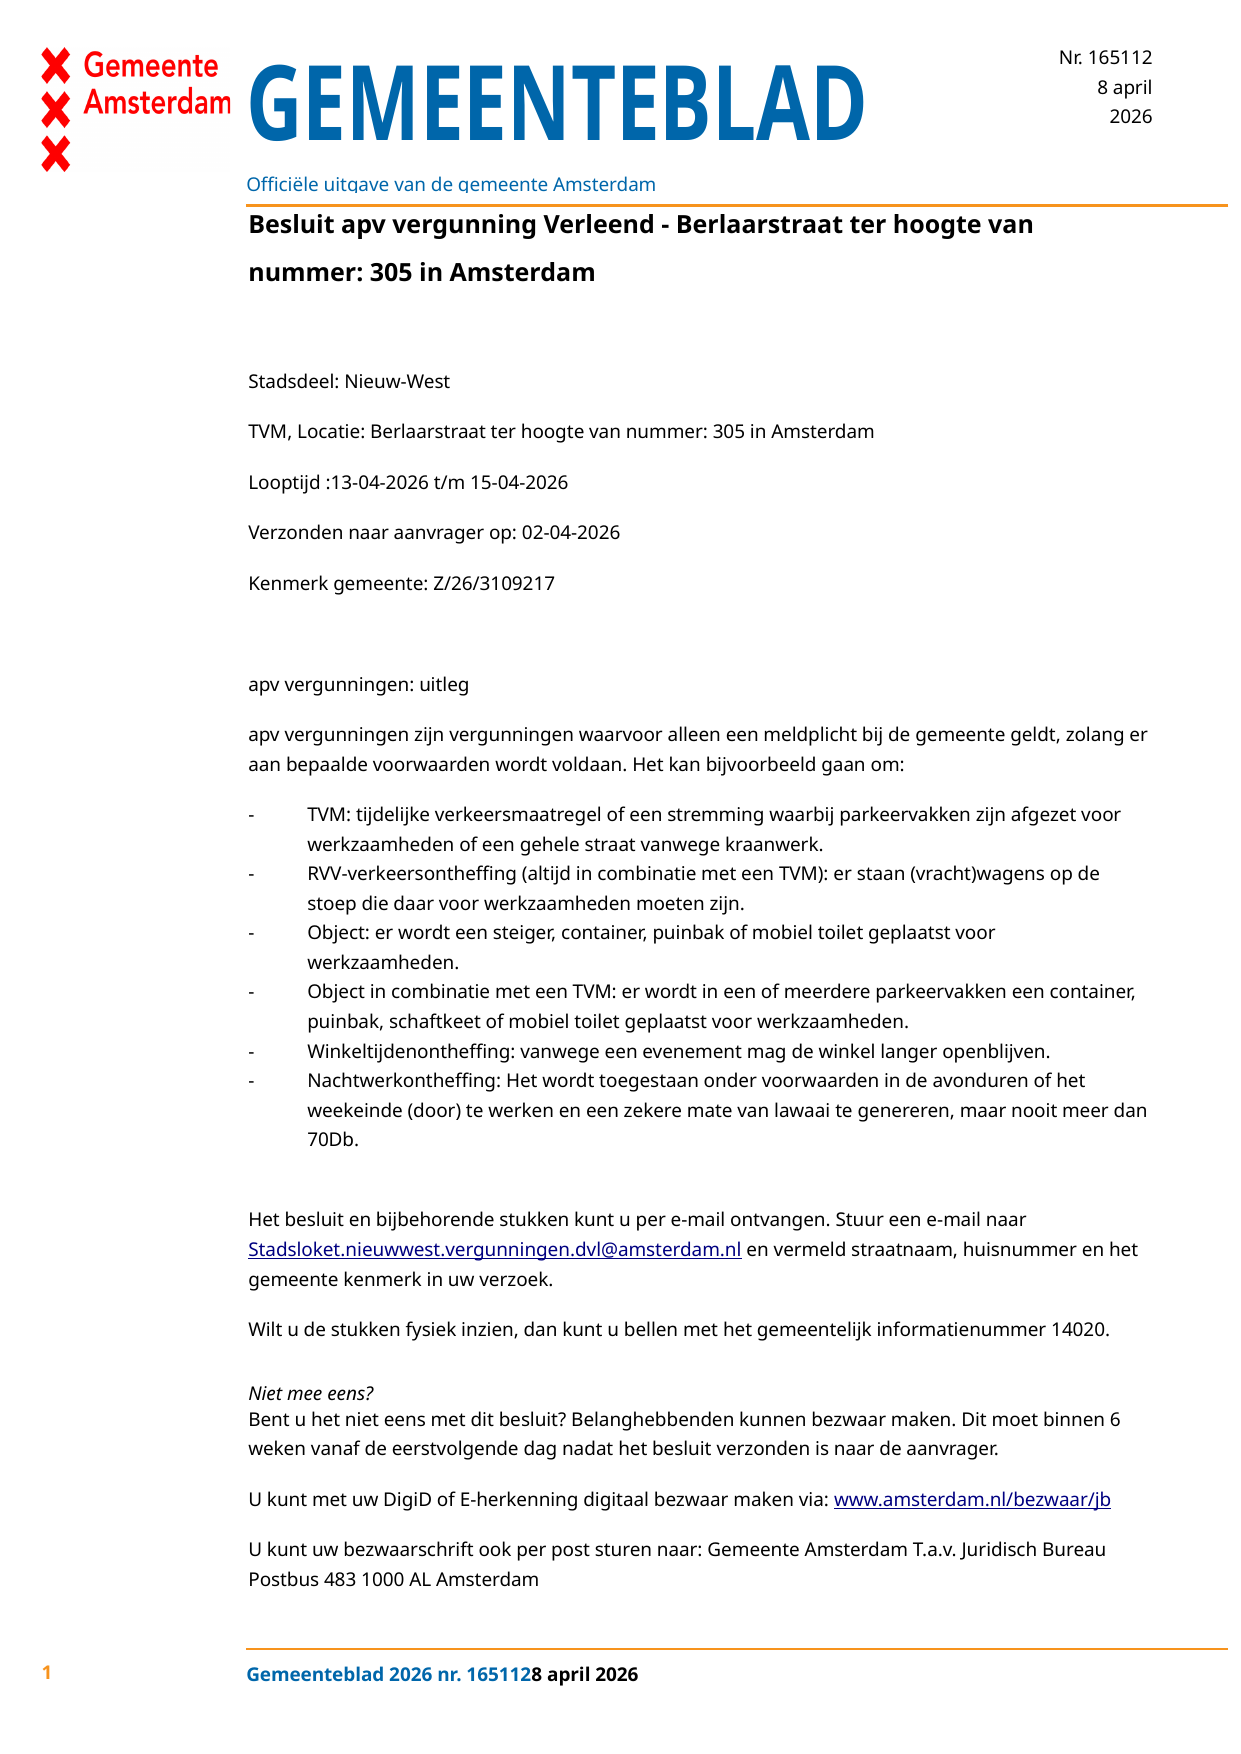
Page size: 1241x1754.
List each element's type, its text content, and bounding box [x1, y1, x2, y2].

text Niet mee eens? [248, 1380, 1152, 1406]
list RVV-verkeersontheffing (altijd in combinatie met een TVM): er staan (vracht)wagens op de stoep die daar voor werkzaamheden moeten zijn. [248, 860, 1152, 916]
text Kenmerk gemeente: Z/26/3109217 [248, 570, 1152, 596]
list Winkeltijdenontheffing: vanwege een evenement mag de winkel langer openblijven. [248, 1038, 1152, 1064]
text Wilt u de stukken fysiek inzien, dan kunt u bellen met het gemeentelijk informatienummer 14020. [248, 1316, 1152, 1342]
list Nachtwerkontheffing: Het wordt toegestaan onder voorwaarden in de avonduren of het weekeinde (door) te werken en een zekere mate van lawaai te genereren, maar nooit meer dan 70Db. [248, 1067, 1152, 1152]
text Looptijd :13-04-2026 t/m 15-04-2026 [248, 469, 1152, 495]
text Bent u het niet eens met dit besluit? Belanghebbenden kunnen bezwaar maken. Dit moet binnen 6 weken vanaf de eerstvolgende dag nadat het besluit verzonden is naar de aanvrager. [248, 1406, 1152, 1461]
list TVM: tijdelijke verkeersmaatregel of een stremming waarbij parkeervakken zijn afgezet voor werkzaamheden of een gehele straat vanwege kraanwerk. [248, 801, 1152, 857]
text Verzonden naar aanvrager op: 02-04-2026 [248, 519, 1152, 545]
text apv vergunningen zijn vergunningen waarvoor alleen een meldplicht bij de gemeente geldt, zolang er aan bepaalde voorwaarden wordt voldaan. Het kan bijvoorbeeld gaan om: [248, 721, 1152, 777]
text Besluit apv vergunning Verleend - Berlaarstraat ter hoogte van nummer: 305 in Amsterdam [248, 207, 1152, 288]
text apv vergunningen: uitleg [248, 671, 1152, 697]
list Object in combinatie met een TVM: er wordt in een of meerdere parkeervakken een container, puinbak, schaftkeet of mobiel toilet geplaatst voor werkzaamheden. [248, 979, 1152, 1034]
text U kunt uw bezwaarschrift ook per post sturen naar: Gemeente Amsterdam T.a.v. Juridisch Bureau Postbus 483 1000 AL Amsterdam [248, 1536, 1152, 1592]
picture [41, 47, 231, 172]
text U kunt met uw DigiD of E-herkenning digitaal bezwaar maken via: www.amsterdam.nl/bezwaar/jb [248, 1486, 1152, 1512]
list Object: er wordt een steiger, container, puinbak of mobiel toilet geplaatst voor werkzaamheden. [248, 919, 1152, 975]
text Stadsdeel: Nieuw-West [248, 368, 1152, 394]
text Het besluit en bijbehorende stukken kunt u per e-mail ontvangen. Stuur een e-mail naar Stadsloket.nieuwwest.vergunningen.dvl@amsterdam.nl en vermeld straatnaam, huisnummer en het gemeente kenmerk in uw verzoek. [248, 1207, 1152, 1292]
text TVM, Locatie: Berlaarstraat ter hoogte van nummer: 305 in Amsterdam [248, 419, 1152, 444]
